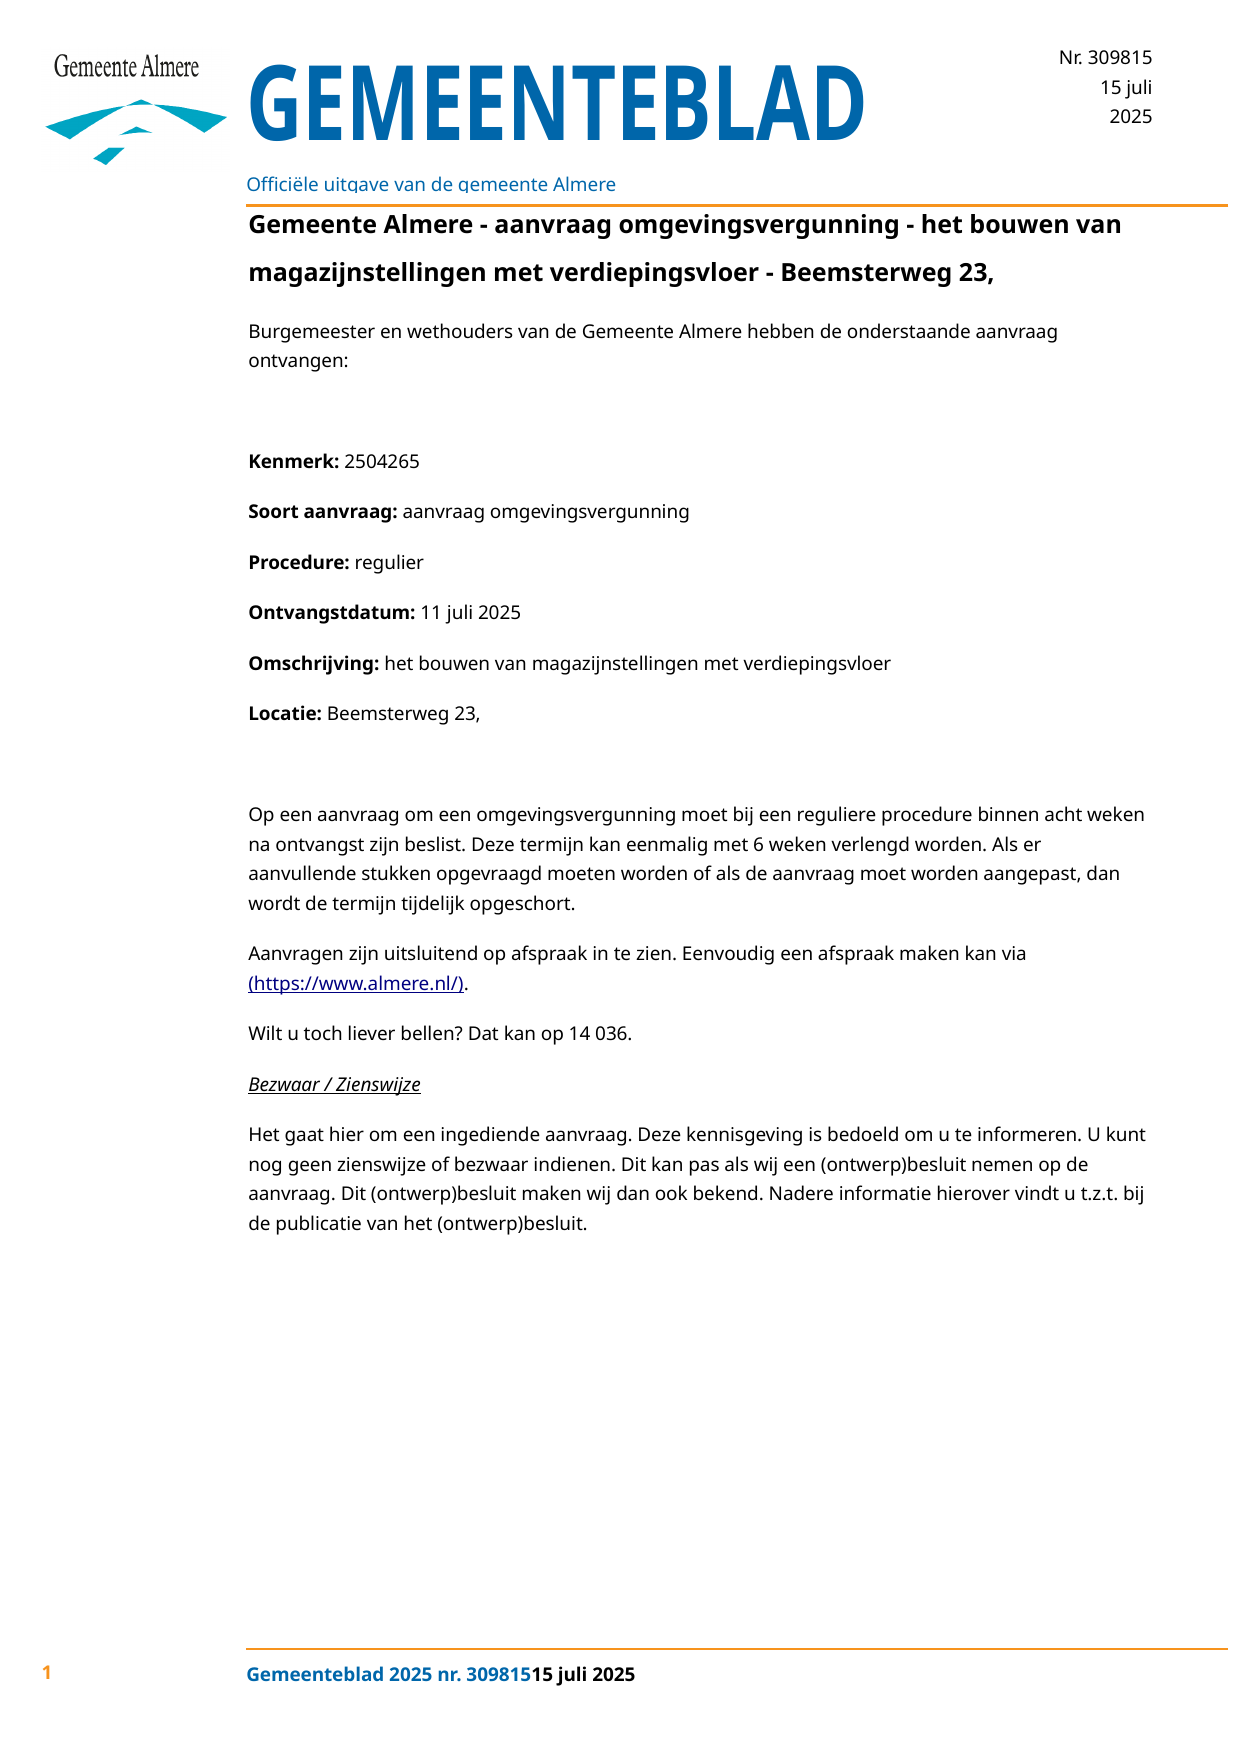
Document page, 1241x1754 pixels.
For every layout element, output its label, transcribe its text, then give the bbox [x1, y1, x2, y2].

text Het gaat hier om een ingediende aanvraag. Deze kennisgeving is bedoeld om u te informeren. U kunt nog geen zienswijze of bezwaar indienen. Dit kan pas als wij een (ontwerp)besluit nemen op de aanvraag. Dit (ontwerp)besluit maken wij dan ook bekend. Nadere informatie hierover vindt u t.z.t. bij de publicatie van het (ontwerp)besluit. [248, 1121, 1152, 1236]
text Procedure: regulier [248, 549, 1152, 575]
text Omschrijving: het bouwen van magazijnstellingen met verdiepingsvloer [248, 650, 1152, 676]
text Soort aanvraag: aanvraag omgevingsvergunning [248, 499, 1152, 524]
text Gemeente Almere - aanvraag omgevingsvergunning - het bouwen van magazijnstellingen met verdiepingsvloer - Beemsterweg 23, [248, 207, 1152, 288]
text Aanvragen zijn uitsluitend op afspraak in te zien. Eenvoudig een afspraak maken kan via (https://www.almere.nl/). [248, 940, 1152, 996]
text Bezwaar / Zienswijze [248, 1071, 1152, 1097]
text Kenmerk: 2504265 [248, 448, 1152, 474]
text Locatie: Beemsterweg 23, [248, 700, 1152, 726]
text Burgemeester en wethouders van de Gemeente Almere hebben de onderstaande aanvraag ontvangen: [248, 318, 1152, 373]
text Wilt u toch liever bellen? Dat kan op 14 036. [248, 1020, 1152, 1046]
picture [41, 47, 231, 172]
text Op een aanvraag om een omgevingsvergunning moet bij een reguliere procedure binnen acht weken na ontvangst zijn beslist. Deze termijn kan eenmalig met 6 weken verlengd worden. Als er aanvullende stukken opgevraagd moeten worden of als de aanvraag moet worden aangepast, dan wordt de termijn tijdelijk opgeschort. [248, 801, 1152, 916]
text Ontvangstdatum: 11 juli 2025 [248, 599, 1152, 625]
